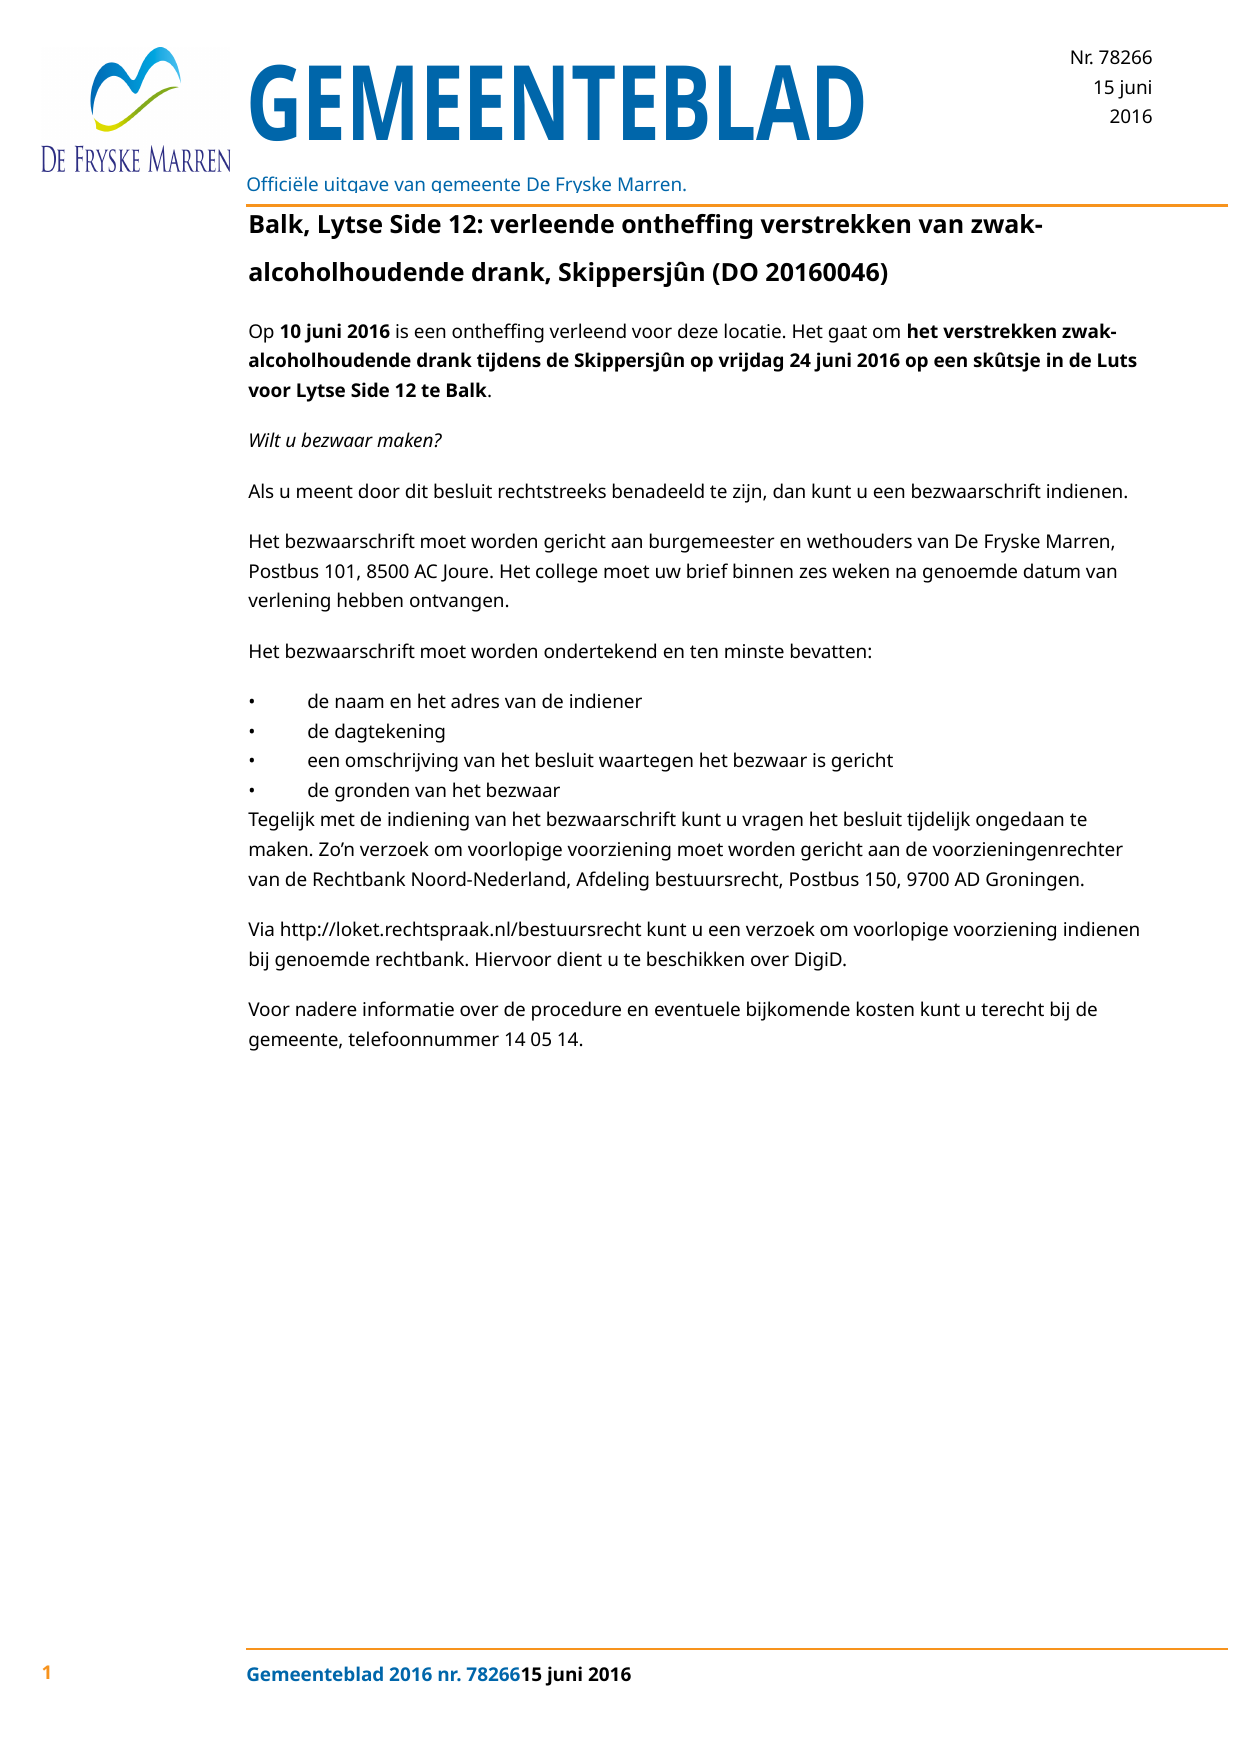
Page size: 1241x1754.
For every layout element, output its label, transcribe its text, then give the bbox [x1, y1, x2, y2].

text Voor nadere informatie over de procedure en eventuele bijkomende kosten kunt u terecht bij de gemeente, telefoonnummer 14 05 14. [248, 996, 1152, 1052]
text Balk, Lytse Side 12: verleende ontheffing verstrekken van zwak-alcoholhoudende drank, Skippersjûn (DO 20160046) [248, 207, 1152, 288]
picture [41, 47, 231, 172]
text Het bezwaarschrift moet worden gericht aan burgemeester en wethouders van De Fryske Marren, Postbus 101, 8500 AC Joure. Het college moet uw brief binnen zes weken na genoemde datum van verlening hebben ontvangen. [248, 528, 1152, 613]
text Op 10 juni 2016 is een ontheffing verleend voor deze locatie. Het gaat om het verstrekken zwak-alcoholhoudende drank tijdens de Skippersjûn op vrijdag 24 juni 2016 op een skûtsje in de Luts voor Lytse Side 12 te Balk. [248, 318, 1152, 403]
text Tegelijk met de indiening van het bezwaarschrift kunt u vragen het besluit tijdelijk ongedaan te maken. Zo’n verzoek om voorlopige voorziening moet worden gericht aan de voorzieningenrechter van de Rechtbank Noord-Nederland, Afdeling bestuursrecht, Postbus 150, 9700 AD Groningen. [248, 807, 1152, 892]
text Het bezwaarschrift moet worden ondertekend en ten minste bevatten: [248, 638, 1152, 664]
text Via http://loket.rechtspraak.nl/bestuursrecht kunt u een verzoek om voorlopige voorziening indienen bij genoemde rechtbank. Hiervoor dient u te beschikken over DigiD. [248, 916, 1152, 972]
text Wilt u bezwaar maken? [248, 427, 1152, 453]
list de dagtekening [248, 718, 1152, 744]
list de naam en het adres van de indiener [248, 688, 1152, 714]
list de gronden van het bezwaar [248, 777, 1152, 803]
list een omschrijving van het besluit waartegen het bezwaar is gericht [248, 747, 1152, 773]
text Als u meent door dit besluit rechtstreeks benadeeld te zijn, dan kunt u een bezwaarschrift indienen. [248, 478, 1152, 504]
